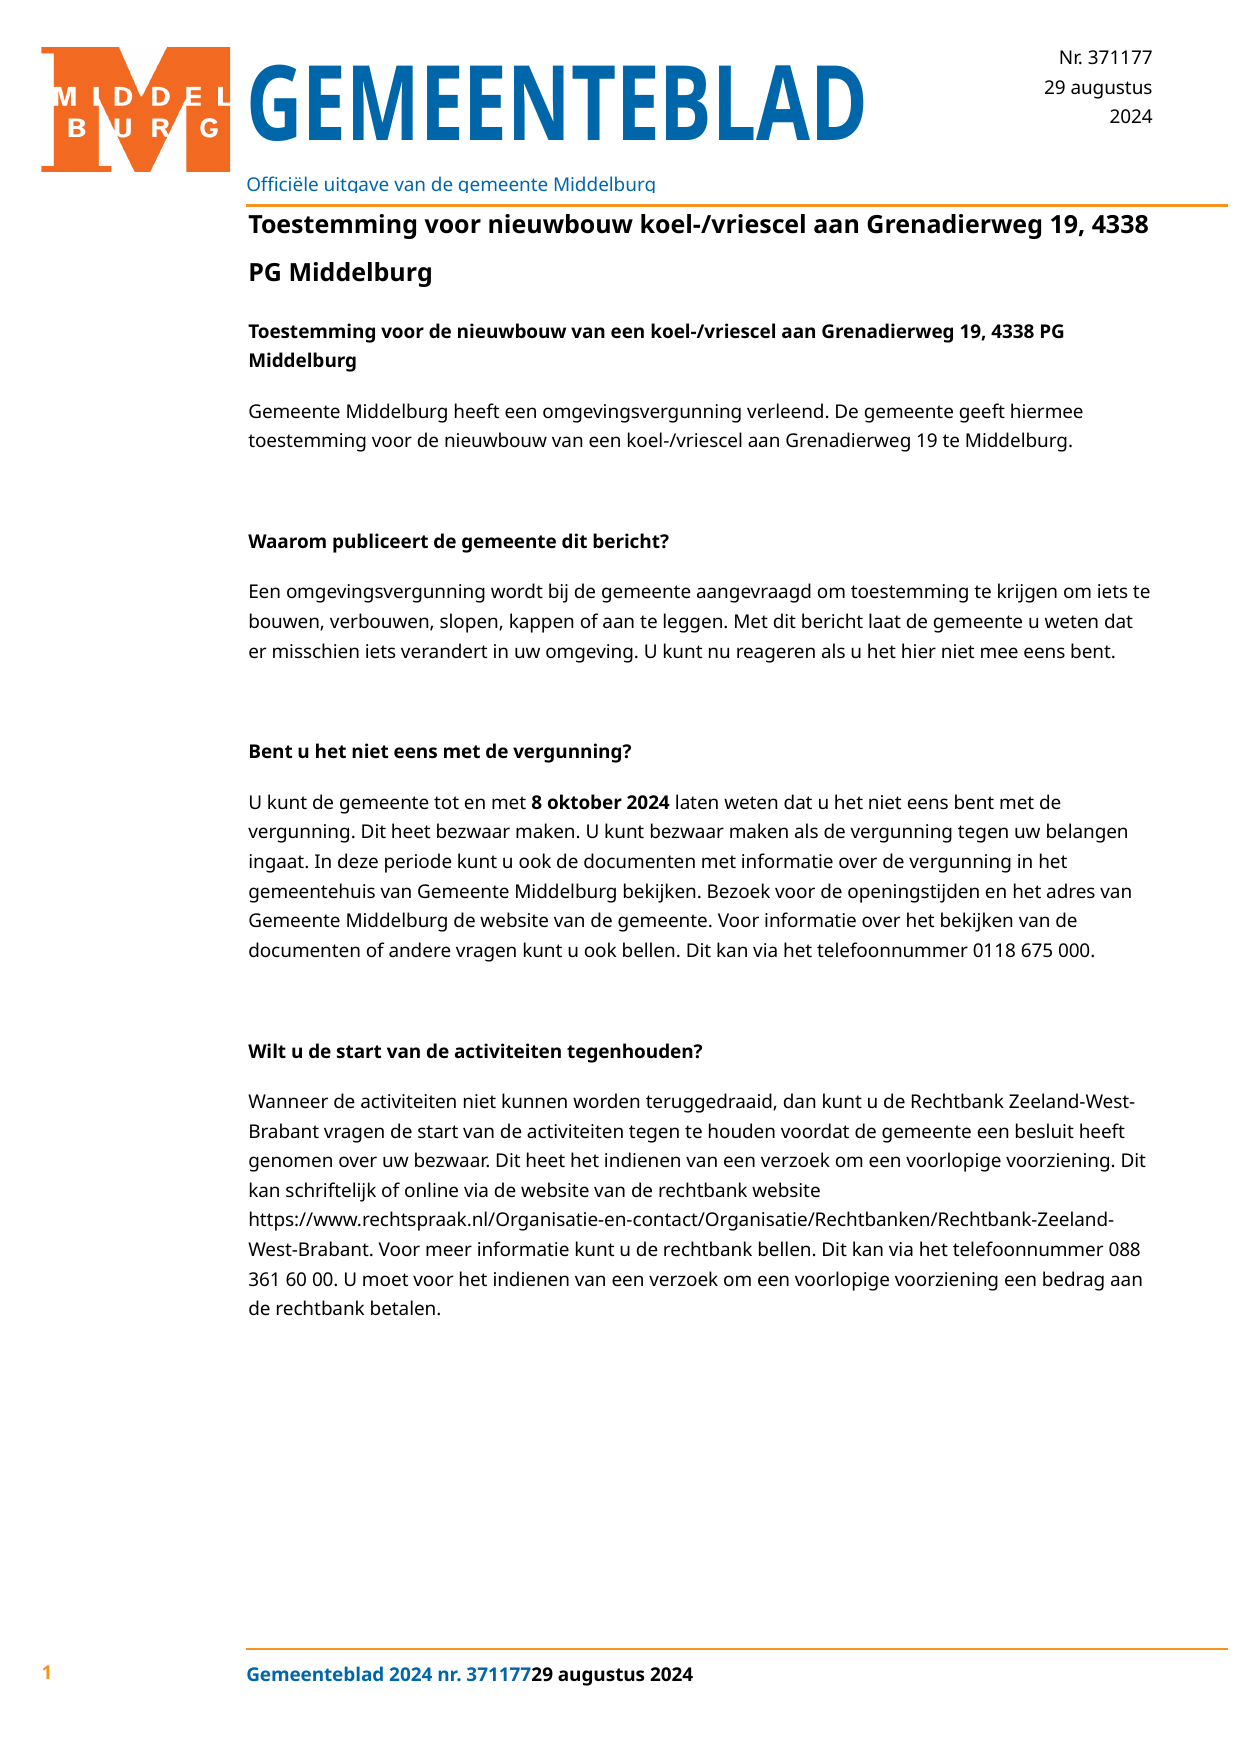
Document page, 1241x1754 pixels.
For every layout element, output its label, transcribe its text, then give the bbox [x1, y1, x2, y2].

text Toestemming voor de nieuwbouw van een koel-/vriescel aan Grenadierweg 19, 4338 PG Middelburg [248, 318, 1152, 373]
text Een omgevingsvergunning wordt bij de gemeente aangevraagd om toestemming te krijgen om iets te bouwen, verbouwen, slopen, kappen of aan te leggen. Met dit bericht laat de gemeente u weten dat er misschien iets verandert in uw omgeving. U kunt nu reageren als u het hier niet mee eens bent. [248, 579, 1152, 664]
text Bent u het niet eens met de vergunning? [248, 739, 1152, 764]
text Wanneer de activiteiten niet kunnen worden teruggedraaid, dan kunt u de Rechtbank Zeeland-West-Brabant vragen de start van de activiteiten tegen te houden voordat de gemeente een besluit heeft genomen over uw bezwaar. Dit heet het indienen van een verzoek om een voorlopige voorziening. Dit kan schriftelijk of online via de website van de rechtbank website https://www.rechtspraak.nl/Organisatie-en-contact/Organisatie/Rechtbanken/Rechtbank-Zeeland-West-Brabant. Voor meer informatie kunt u de rechtbank bellen. Dit kan via het telefoonnummer 088 361 60 00. U moet voor het indienen van een verzoek om een voorlopige voorziening een bedrag aan de rechtbank betalen. [248, 1088, 1152, 1321]
text U kunt de gemeente tot en met 8 oktober 2024 laten weten dat u het niet eens bent met de vergunning. Dit heet bezwaar maken. U kunt bezwaar maken als de vergunning tegen uw belangen ingaat. In deze periode kunt u ook de documenten met informatie over de vergunning in het gemeentehuis van Gemeente Middelburg bekijken. Bezoek voor de openingstijden en het adres van Gemeente Middelburg de website van de gemeente. Voor informatie over het bekijken van de documenten of andere vragen kunt u ook bellen. Dit kan via het telefoonnummer 0118 675 000. [248, 789, 1152, 963]
text Gemeente Middelburg heeft een omgevingsvergunning verleend. De gemeente geeft hiermee toestemming voor de nieuwbouw van een koel-/vriescel aan Grenadierweg 19 te Middelburg. [248, 398, 1152, 453]
text Wilt u de start van de activiteiten tegenhouden? [248, 1038, 1152, 1064]
text Toestemming voor nieuwbouw koel-/vriescel aan Grenadierweg 19, 4338 PG Middelburg [248, 207, 1152, 288]
text Waarom publiceert de gemeente dit bericht? [248, 528, 1152, 554]
picture [41, 47, 231, 172]
